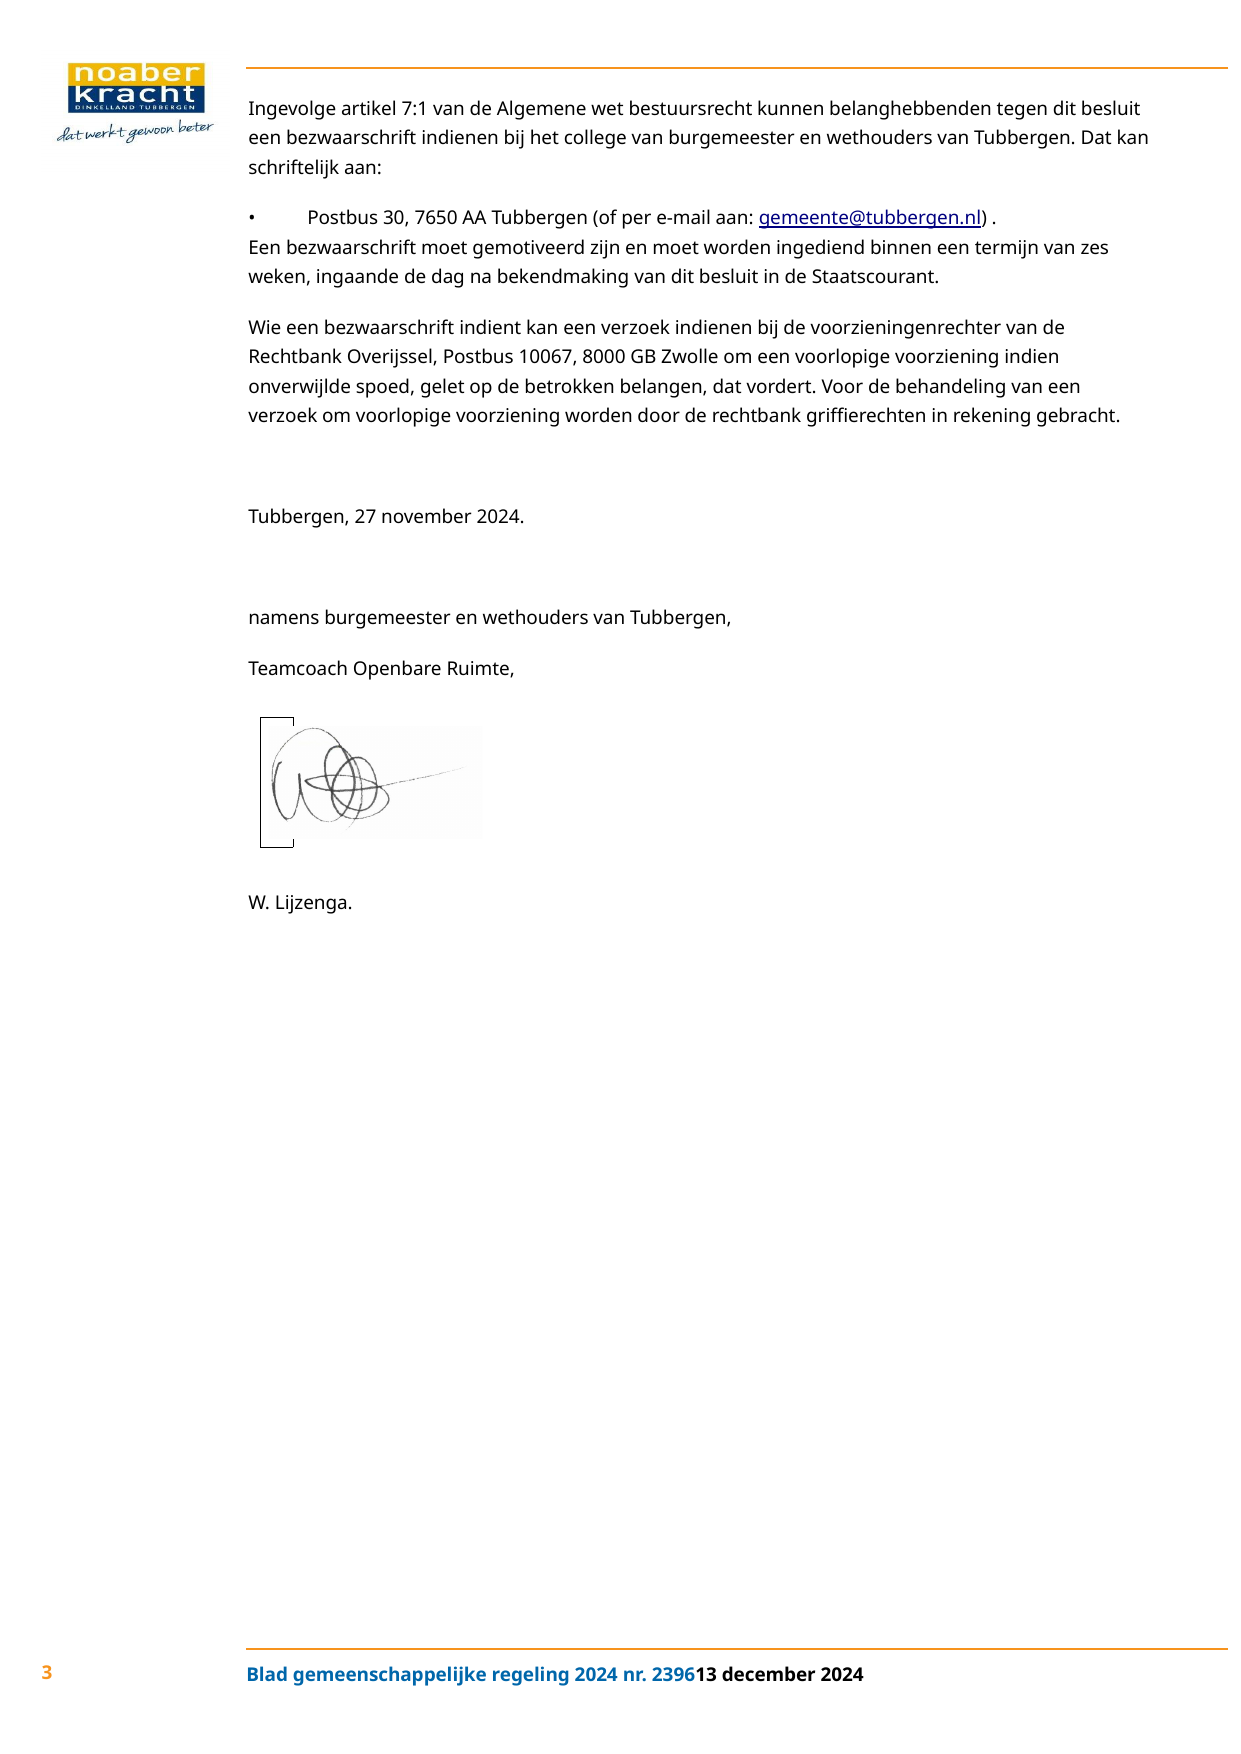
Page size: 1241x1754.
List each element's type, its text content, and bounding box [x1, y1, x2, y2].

text Tubbergen, 27 november 2024. [248, 503, 1152, 529]
text Ingevolge artikel 7:1 van de Algemene wet bestuursrecht kunnen belanghebbenden tegen dit besluit een bezwaarschrift indienen bij het college van burgemeester en wethouders van Tubbergen. Dat kan schriftelijk aan: [248, 95, 1152, 180]
text Een bezwaarschrift moet gemotiveerd zijn en moet worden ingediend binnen een termijn van zes weken, ingaande de dag na bekendmaking van dit besluit in de Staatscourant. [248, 234, 1152, 289]
text namens burgemeester en wethouders van Tubbergen, [248, 604, 1152, 630]
text Teamcoach Openbare Ruimte, [248, 655, 1152, 681]
text W. Lijzenga. [248, 889, 1152, 915]
list Postbus 30, 7650 AA Tubbergen (of per e-mail aan: gemeente@tubbergen.nl) . [248, 204, 1152, 230]
text Wie een bezwaarschrift indient kan een verzoek indienen bij de voorzieningenrechter van de Rechtbank Overijssel, Postbus 10067, 8000 GB Zwolle om een voorlopige voorziening indien onverwijlde spoed, gelet op de betrokken belangen, dat vordert. Voor de behandeling van een verzoek om voorlopige voorziening worden door de rechtbank griffierechten in rekening gebracht. [248, 314, 1152, 428]
picture [268, 726, 483, 839]
picture [41, 47, 231, 172]
